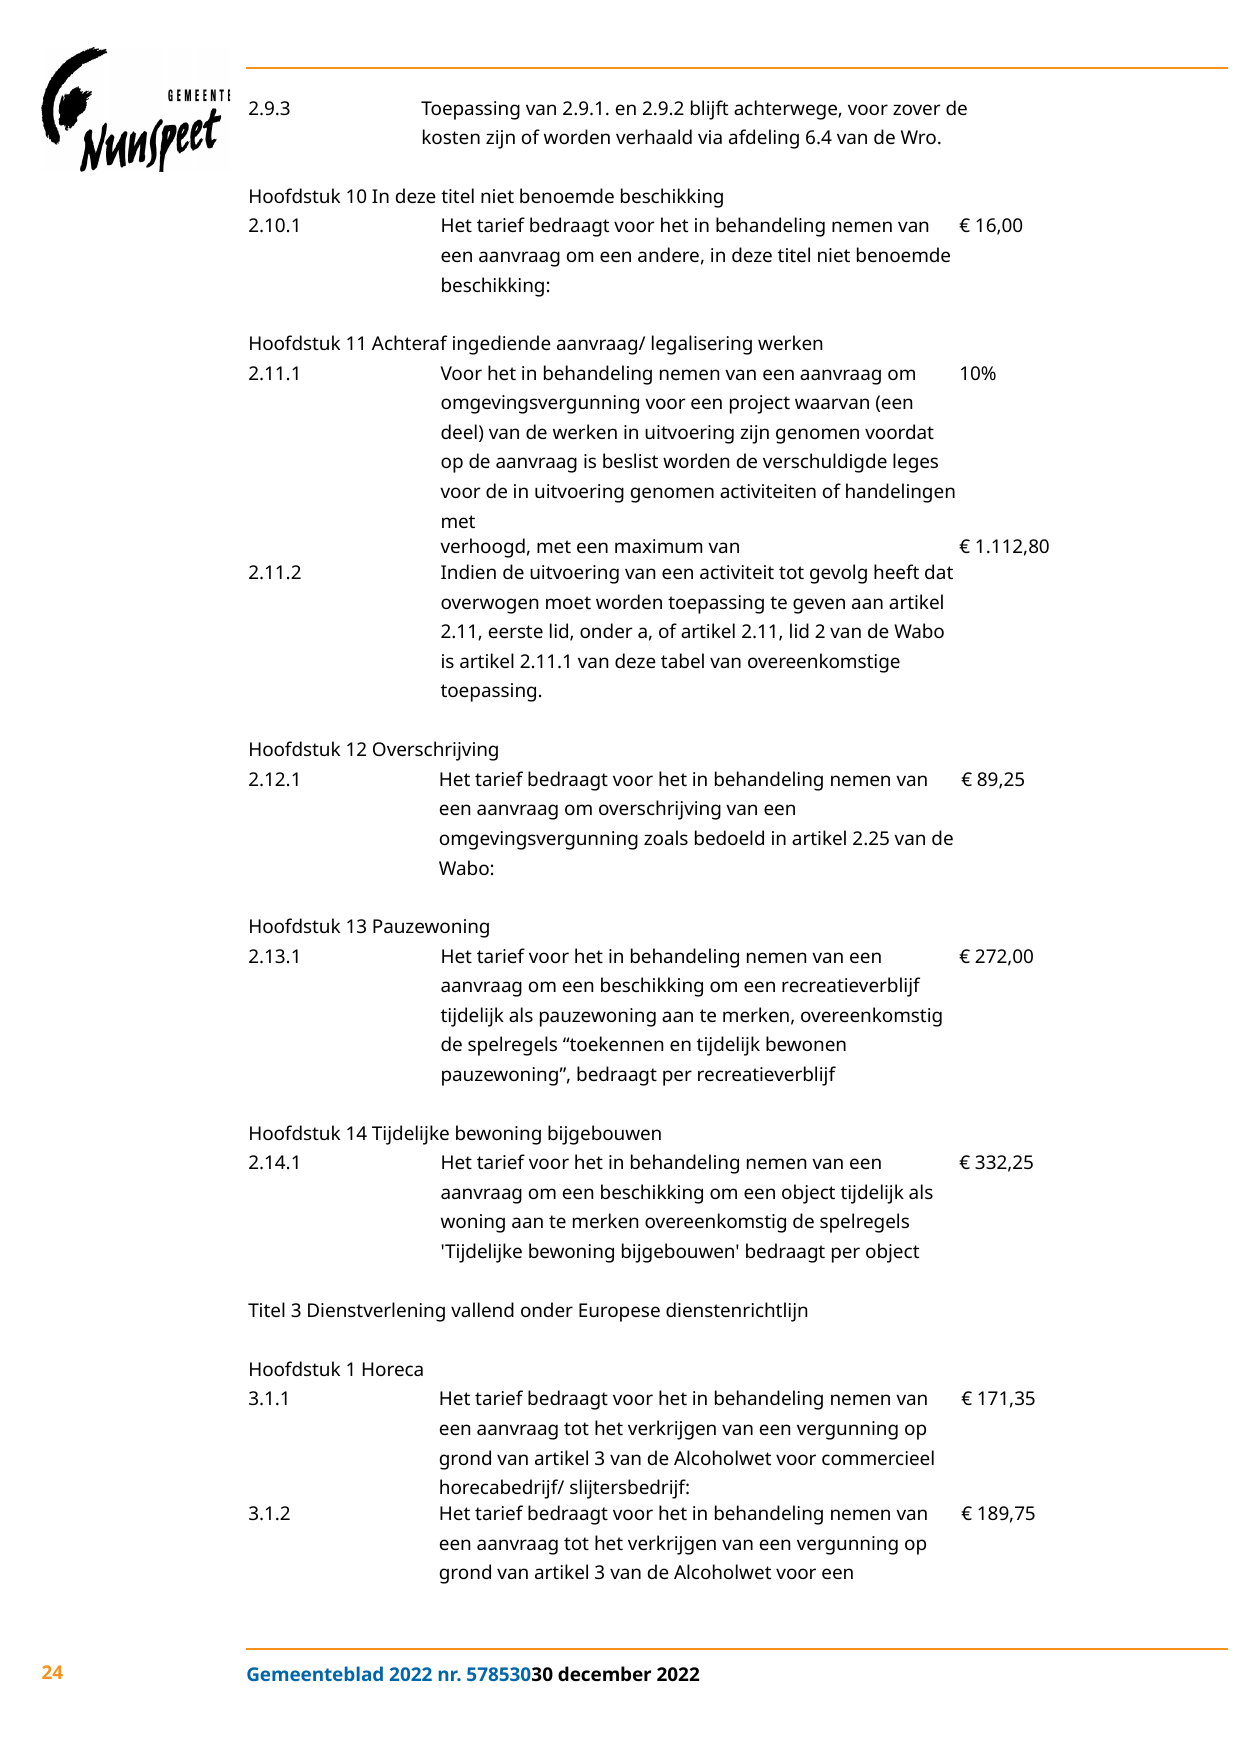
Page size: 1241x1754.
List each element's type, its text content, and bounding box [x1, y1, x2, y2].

table_cell Indien de uitvoering van een activiteit tot gevolg heeft dat overwogen moet worden toepassing te geven aan artikel 2.11, eerste lid, onder a, of artikel 2.11, lid 2 van de Wabo is artikel 2.11.1 van deze tabel van overeenkomstige toepassing. [440, 559, 959, 703]
table_header Het tarief voor het in behandeling nemen van een aanvraag om een beschikking om een recreatieverblijf tijdelijk als pauzewoning aan te merken, overeenkomstig de spelregels “toekennen en tijdelijk bewonen pauzewoning”, bedraagt per recreatieverblijf [440, 943, 959, 1087]
table_header Het tarief bedraagt voor het in behandeling nemen van een aanvraag om overschrijving van een omgevingsvergunning zoals bedoeld in artikel 2.25 van de Wabo: [439, 766, 961, 880]
table_header 2.14.1 [248, 1150, 440, 1264]
table_header 2.12.1 [248, 766, 439, 880]
table_header Het tarief bedraagt voor het in behandeling nemen van een aanvraag tot het verkrijgen van een vergunning op grond van artikel 3 van de Alcoholwet voor commercieel horecabedrijf/ slijtersbedrijf: [439, 1386, 961, 1500]
table_cell verhoogd, met een maximum van [440, 534, 959, 559]
text Hoofdstuk 12 Overschrijving [248, 736, 1152, 762]
table_cell 2.11.2 [248, 559, 440, 703]
text Hoofdstuk 10 In deze titel niet benoemde beschikking [248, 183, 1152, 209]
picture [41, 47, 231, 172]
table_header € 272,00 [959, 943, 1152, 1087]
table_header Het tarief voor het in behandeling nemen van een aanvraag om een beschikking om een object tijdelijk als woning aan te merken overeenkomstig de spelregels 'Tijdelijke bewoning bijgebouwen' bedraagt per object [440, 1150, 959, 1264]
text Hoofdstuk 11 Achteraf ingediende aanvraag/ legalisering werken [248, 330, 1152, 356]
table_header 2.10.1 [248, 213, 440, 297]
text Hoofdstuk 1 Horeca [248, 1356, 1152, 1382]
table_cell [979, 95, 1152, 150]
text Hoofdstuk 13 Pauzewoning [248, 913, 1152, 939]
table_header € 171,35 [961, 1386, 1152, 1500]
table_cell [248, 534, 440, 559]
table_cell [959, 559, 1152, 703]
table_header Het tarief bedraagt voor het in behandeling nemen van een aanvraag om een andere, in deze titel niet benoemde beschikking: [440, 213, 959, 297]
text Hoofdstuk 14 Tijdelijke bewoning bijgebouwen [248, 1120, 1152, 1146]
table_header 2.11.1 [248, 360, 440, 534]
table_header € 16,00 [959, 213, 1152, 297]
table_cell € 189,75 [961, 1500, 1152, 1585]
table_cell € 1.112,80 [959, 534, 1152, 559]
table_header 10% [959, 360, 1152, 534]
table_cell Het tarief bedraagt voor het in behandeling nemen van een aanvraag tot het verkrijgen van een vergunning op grond van artikel 3 van de Alcoholwet voor een [439, 1500, 961, 1585]
table_cell Toepassing van 2.9.1. en 2.9.2 blijft achterwege, voor zover de kosten zijn of worden verhaald via afdeling 6.4 van de Wro. [421, 95, 978, 150]
table_cell 2.9.3 [248, 95, 421, 150]
table_header € 332,25 [959, 1150, 1152, 1264]
table_header 3.1.1 [248, 1386, 439, 1500]
table_header € 89,25 [961, 766, 1152, 880]
table_header Voor het in behandeling nemen van een aanvraag om omgevingsvergunning voor een project waarvan (een deel) van de werken in uitvoering zijn genomen voordat op de aanvraag is beslist worden de verschuldigde leges voor de in uitvoering genomen activiteiten of handelingen met [440, 360, 959, 534]
text Titel 3 Dienstverlening vallend onder Europese dienstenrichtlijn [248, 1297, 1152, 1322]
table_cell 3.1.2 [248, 1500, 439, 1585]
table_header 2.13.1 [248, 943, 440, 1087]
